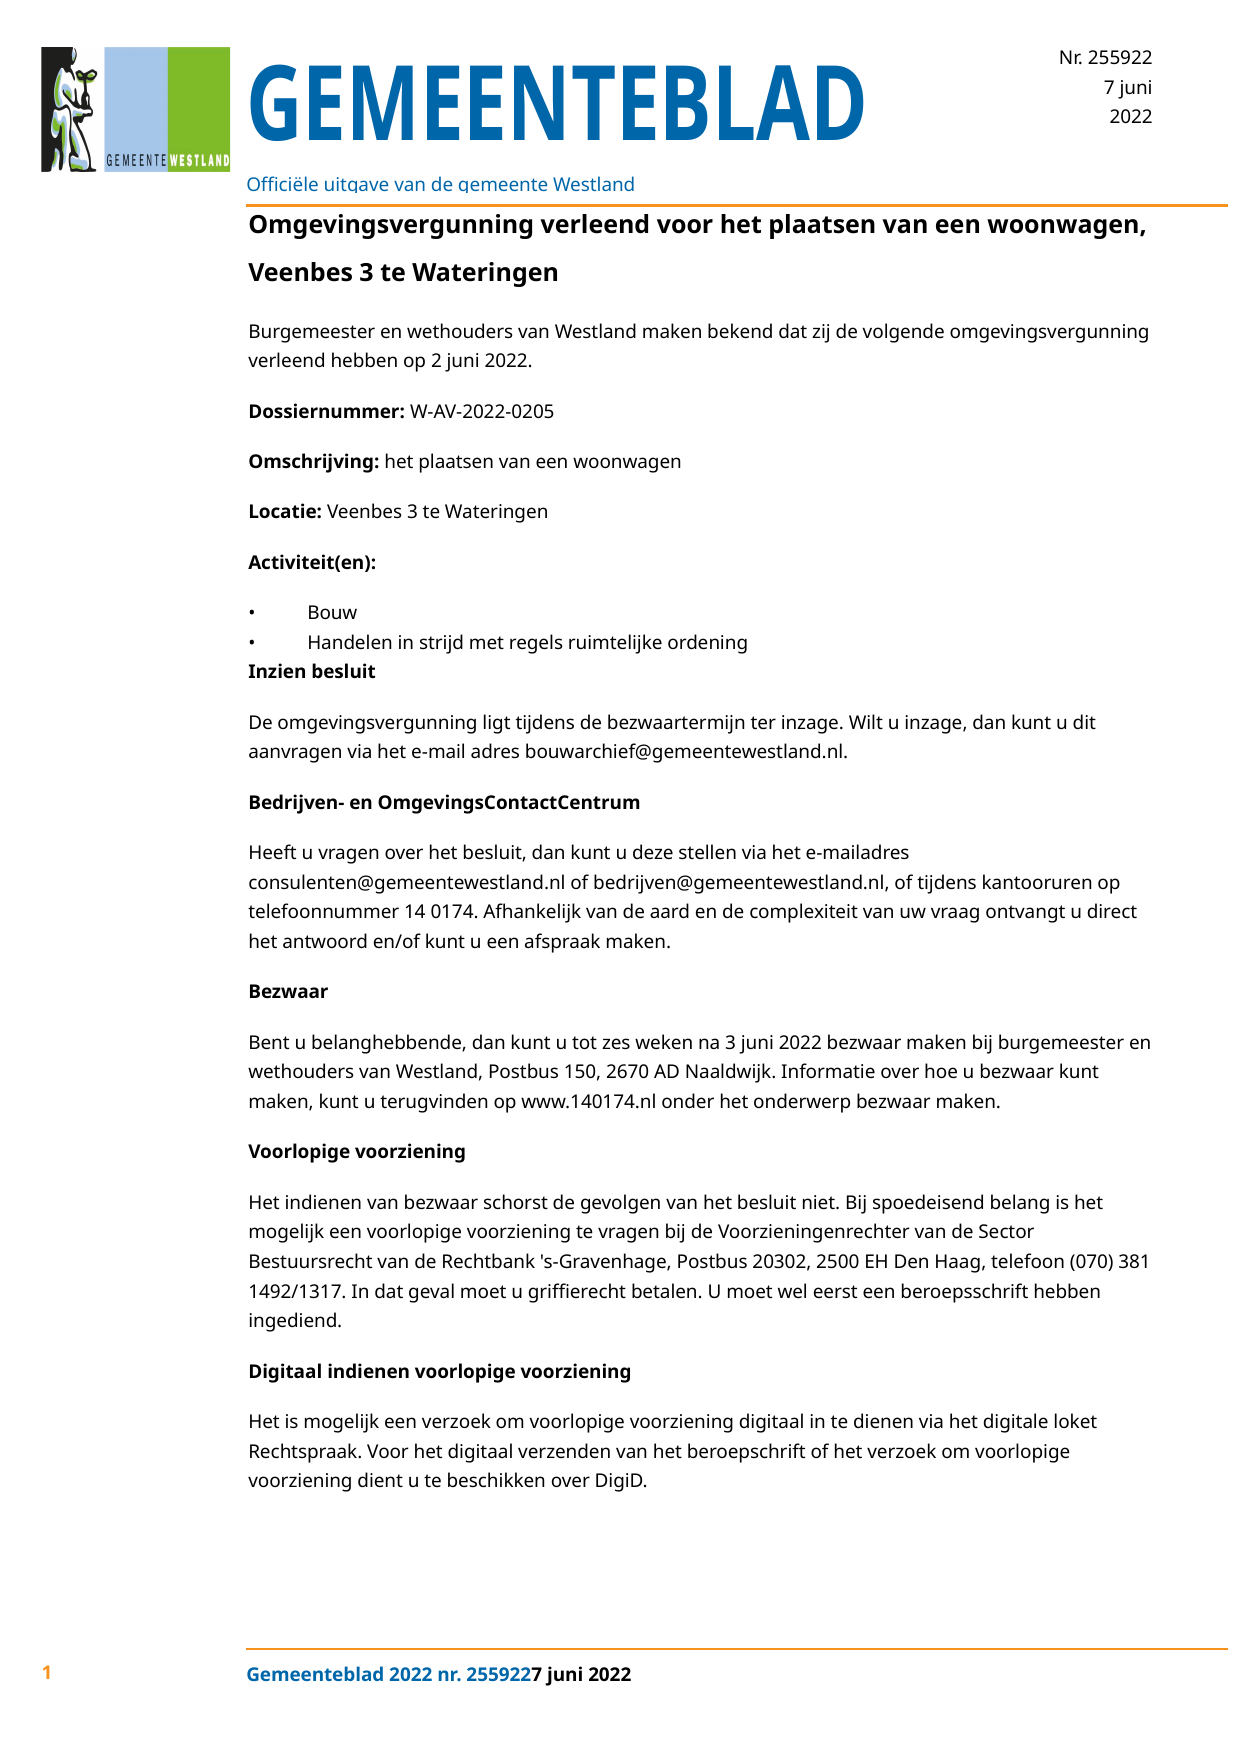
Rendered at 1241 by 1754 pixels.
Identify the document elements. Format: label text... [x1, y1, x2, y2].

text Voorlopige voorziening [248, 1139, 1152, 1164]
text Inzien besluit [248, 659, 1152, 684]
text Bent u belanghebbende, dan kunt u tot zes weken na 3 juni 2022 bezwaar maken bij burgemeester en wethouders van Westland, Postbus 150, 2670 AD Naaldwijk. Informatie over hoe u bezwaar kunt maken, kunt u terugvinden op www.140174.nl onder het onderwerp bezwaar maken. [248, 1029, 1152, 1114]
list Handelen in strijd met regels ruimtelijke ordening [248, 629, 1152, 655]
picture [41, 47, 231, 172]
text Bezwaar [248, 979, 1152, 1004]
text Omschrijving: het plaatsen van een woonwagen [248, 448, 1152, 474]
text Digitaal indienen voorlopige voorziening [248, 1358, 1152, 1384]
text Het indienen van bezwaar schorst de gevolgen van het besluit niet. Bij spoedeisend belang is het mogelijk een voorlopige voorziening te vragen bij de Voorzieningenrechter van de Sector Bestuursrecht van de Rechtbank 's-Gravenhage, Postbus 20302, 2500 EH Den Haag, telefoon (070) 381 1492/1317. In dat geval moet u griffierecht betalen. U moet wel eerst een beroepsschrift hebben ingediend. [248, 1189, 1152, 1333]
text Activiteit(en): [248, 549, 1152, 575]
list Bouw [248, 599, 1152, 625]
text Omgevingsvergunning verleend voor het plaatsen van een woonwagen, Veenbes 3 te Wateringen [248, 207, 1152, 288]
text Dossiernummer: W-AV-2022-0205 [248, 398, 1152, 424]
text Burgemeester en wethouders van Westland maken bekend dat zij de volgende omgevingsvergunning verleend hebben op 2 juni 2022. [248, 318, 1152, 373]
text Locatie: Veenbes 3 te Wateringen [248, 499, 1152, 524]
text Heeft u vragen over het besluit, dan kunt u deze stellen via het e-mailadres consulenten@gemeentewestland.nl of bedrijven@gemeentewestland.nl, of tijdens kantooruren op telefoonnummer 14 0174. Afhankelijk van de aard en de complexiteit van uw vraag ontvangt u direct het antwoord en/of kunt u een afspraak maken. [248, 839, 1152, 954]
text De omgevingsvergunning ligt tijdens de bezwaartermijn ter inzage. Wilt u inzage, dan kunt u dit aanvragen via het e-mail adres bouwarchief@gemeentewestland.nl. [248, 709, 1152, 764]
text Bedrijven- en OmgevingsContactCentrum [248, 789, 1152, 815]
text Het is mogelijk een verzoek om voorlopige voorziening digitaal in te dienen via het digitale loket Rechtspraak. Voor het digitaal verzenden van het beroepschrift of het verzoek om voorlopige voorziening dient u te beschikken over DigiD. [248, 1408, 1152, 1493]
